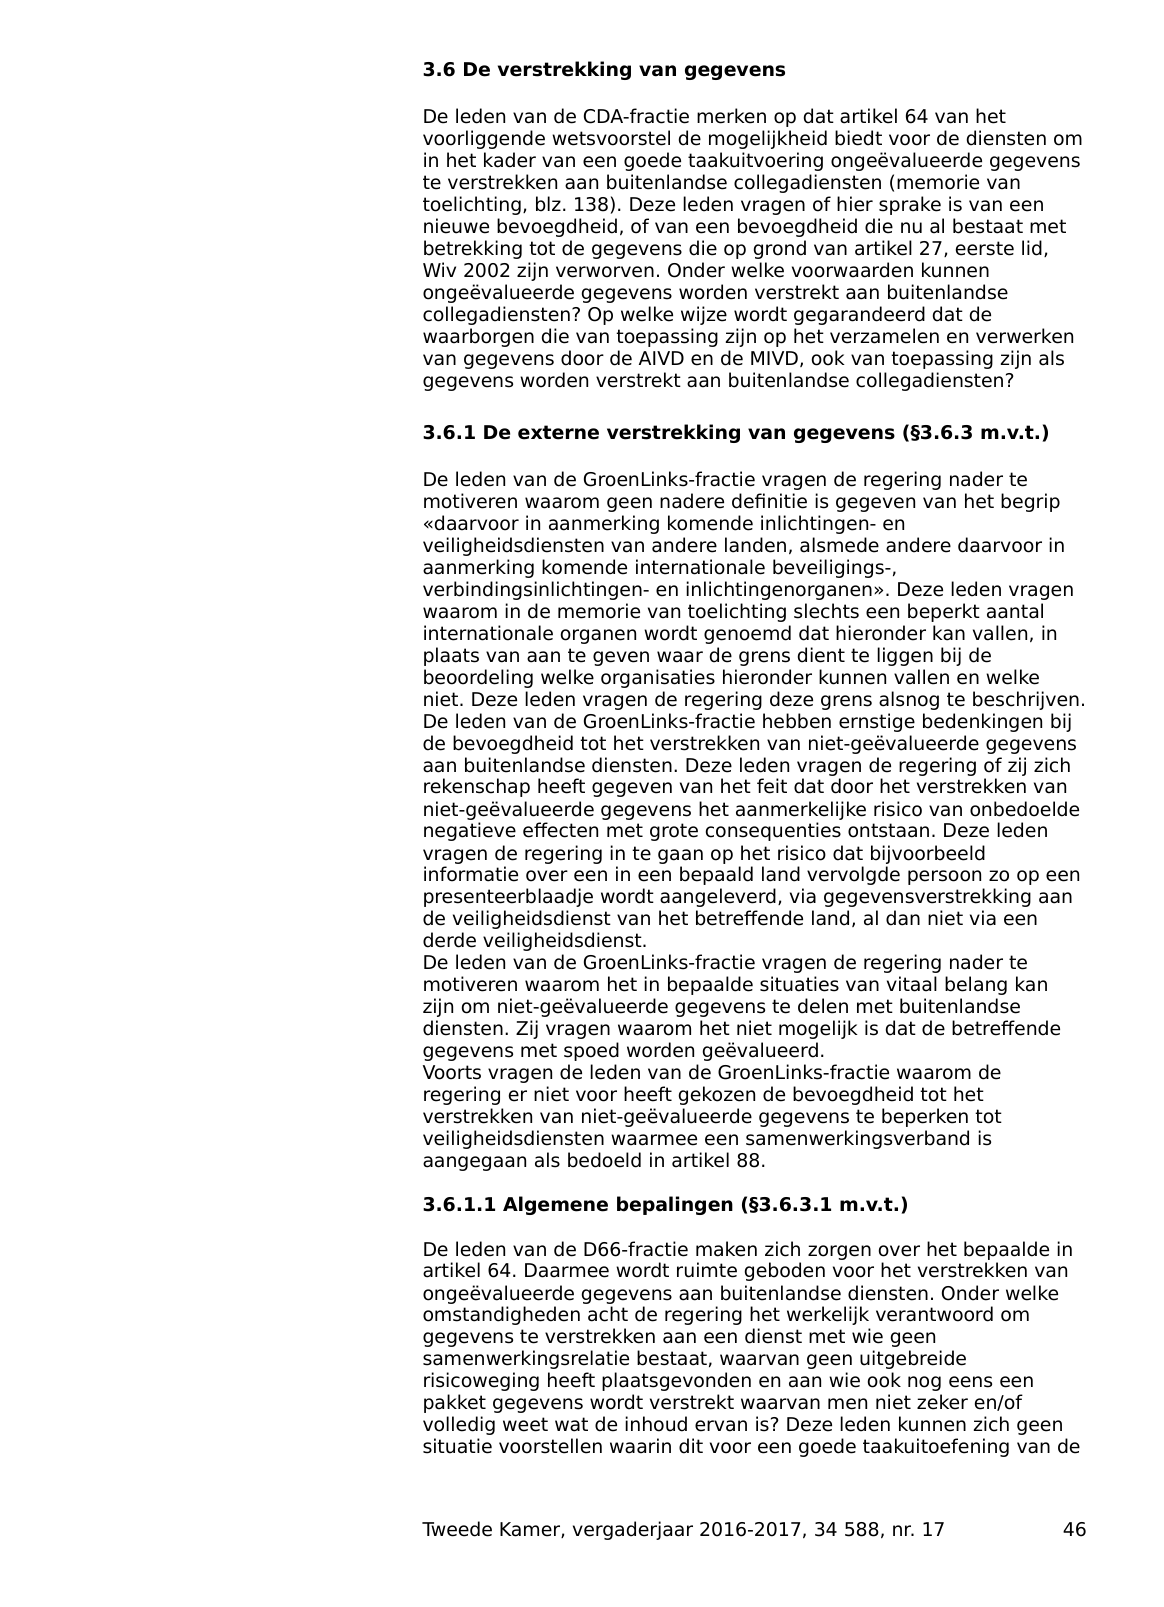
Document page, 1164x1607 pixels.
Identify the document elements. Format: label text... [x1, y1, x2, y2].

text De leden van de D66-fractie maken zich zorgen over het bepaalde in artikel 64. Daarmee wordt ruimte geboden voor het verstrekken van ongeëvalueerde gegevens aan buitenlandse diensten. Onder welke omstandigheden acht de regering het werkelijk verantwoord om gegevens te verstrekken aan een dienst met wie geen samenwerkingsrelatie bestaat, waarvan geen uitgebreide risicoweging heeft plaatsgevonden en aan wie ook nog eens een pakket gegevens wordt verstrekt waarvan men niet zeker en/of volledig weet wat de inhoud ervan is? Deze leden kunnen zich geen situatie voorstellen waarin dit voor een goede taakuitoefening van de [422, 1238, 1087, 1458]
text De leden van de GroenLinks-fractie hebben ernstige bedenkingen bij de bevoegdheid tot het verstrekken van niet-geëvalueerde gegevens aan buitenlandse diensten. Deze leden vragen de regering of zij zich rekenschap heeft gegeven van het feit dat door het verstrekken van niet-geëvalueerde gegevens het aanmerkelijke risico van onbedoelde negatieve effecten met grote consequenties ontstaan. Deze leden vragen de regering in te gaan op het risico dat bijvoorbeeld informatie over een in een bepaald land vervolgde persoon zo op een presenteerblaadje wordt aangeleverd, via gegevensverstrekking aan de veiligheidsdienst van het betreffende land, al dan niet via een derde veiligheidsdienst. [422, 711, 1087, 952]
subtitle 3.6.1.1 Algemene bepalingen (§3.6.3.1 m.v.t.) [422, 1194, 1087, 1216]
text De leden van de CDA-fractie merken op dat artikel 64 van het voorliggende wetsvoorstel de mogelijkheid biedt voor de diensten om in het kader van een goede taakuitvoering ongeëvalueerde gegevens te verstrekken aan buitenlandse collegadiensten (memorie van toelichting, blz. 138). Deze leden vragen of hier sprake is van een nieuwe bevoegdheid, of van een bevoegdheid die nu al bestaat met betrekking tot de gegevens die op grond van artikel 27, eerste lid, Wiv 2002 zijn verworven. Onder welke voorwaarden kunnen ongeëvalueerde gegevens worden verstrekt aan buitenlandse collegadiensten? Op welke wijze wordt gegarandeerd dat de waarborgen die van toepassing zijn op het verzamelen en verwerken van gegevens door de AIVD en de MIVD, ook van toepassing zijn als gegevens worden verstrekt aan buitenlandse collegadiensten? [422, 106, 1087, 392]
text Voorts vragen de leden van de GroenLinks-fractie waarom de regering er niet voor heeft gekozen de bevoegdheid tot het verstrekken van niet-geëvalueerde gegevens te beperken tot veiligheidsdiensten waarmee een samenwerkingsverband is aangegaan als bedoeld in artikel 88. [422, 1062, 1087, 1172]
text De leden van de GroenLinks-fractie vragen de regering nader te motiveren waarom geen nadere definitie is gegeven van het begrip «daarvoor in aanmerking komende inlichtingen- en veiligheidsdiensten van andere landen, alsmede andere daarvoor in aanmerking komende internationale beveiligings-, verbindingsinlichtingen- en inlichtingenorganen». Deze leden vragen waarom in de memorie van toelichting slechts een beperkt aantal internationale organen wordt genoemd dat hieronder kan vallen, in plaats van aan te geven waar de grens dient te liggen bij de beoordeling welke organisaties hieronder kunnen vallen en welke niet. Deze leden vragen de regering deze grens alsnog te beschrijven. [422, 469, 1087, 711]
text De leden van de GroenLinks-fractie vragen de regering nader te motiveren waarom het in bepaalde situaties van vitaal belang kan zijn om niet-geëvalueerde gegevens te delen met buitenlandse diensten. Zij vragen waarom het niet mogelijk is dat de betreffende gegevens met spoed worden geëvalueerd. [422, 952, 1087, 1062]
subtitle 3.6.1 De externe verstrekking van gegevens (§3.6.3 m.v.t.) [422, 422, 1087, 444]
subtitle 3.6 De verstrekking van gegevens [422, 59, 1087, 81]
